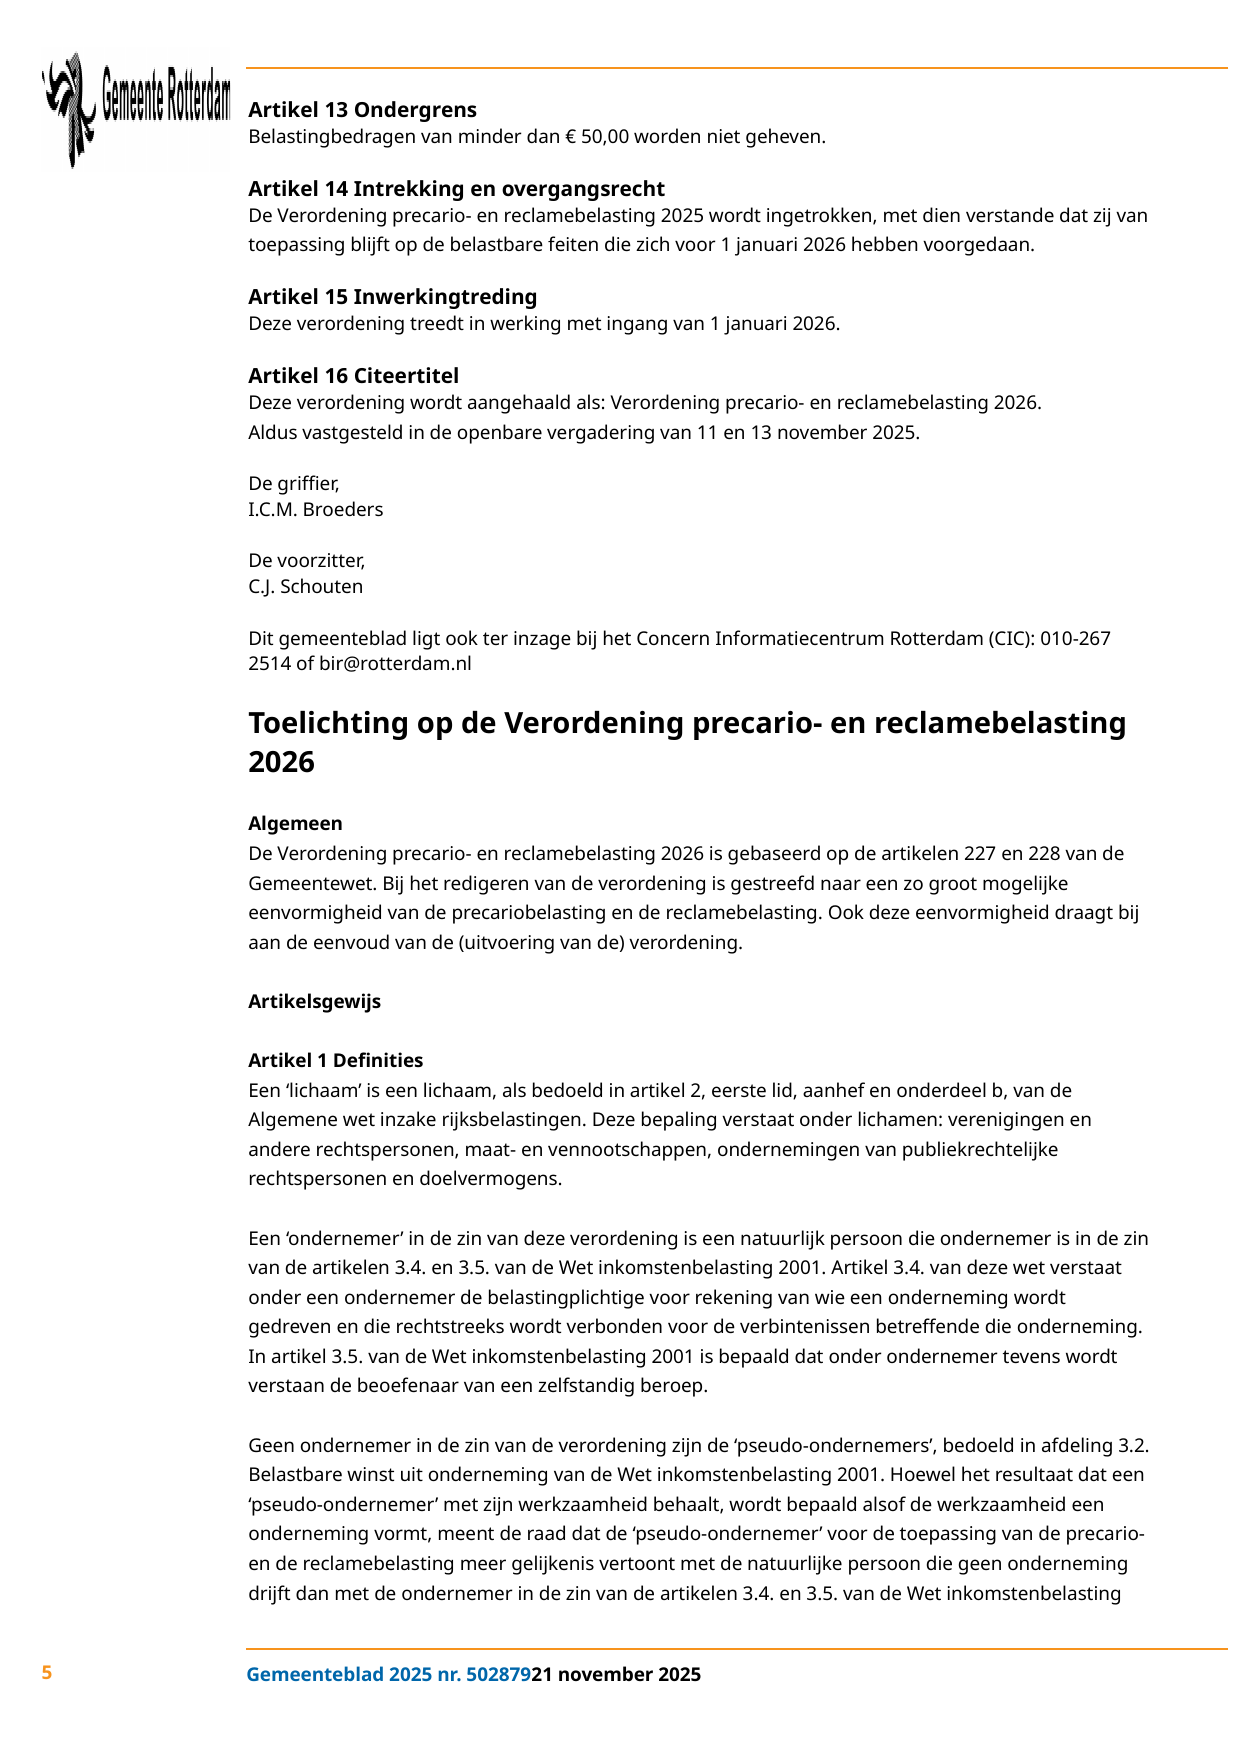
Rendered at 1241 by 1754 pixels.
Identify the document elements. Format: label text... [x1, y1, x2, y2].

text I.C.M. Broeders [248, 496, 1152, 522]
text Artikel 13 Ondergrens [248, 95, 1152, 123]
text Aldus vastgesteld in de openbare vergadering van 11 en 13 november 2025. [248, 419, 1152, 445]
text Belastingbedragen van minder dan € 50,00 worden niet geheven. [248, 123, 1152, 149]
text Deze verordening wordt aangehaald als: Verordening precario- en reclamebelasting 2026. [248, 389, 1152, 415]
text Geen ondernemer in de zin van de verordening zijn de ‘pseudo-ondernemers’, bedoeld in afdeling 3.2. Belastbare winst uit onderneming van de Wet inkomstenbelasting 2001. Hoewel het resultaat dat een ‘pseudo-ondernemer’ met zijn werkzaamheid behaalt, wordt bepaald alsof de werkzaamheid een onderneming vormt, meent de raad dat de ‘pseudo-ondernemer’ voor de toepassing van de precario- en de reclamebelasting meer gelijkenis vertoont met de natuurlijke persoon die geen onderneming drijft dan met de ondernemer in de zin van de artikelen 3.4. en 3.5. van de Wet inkomstenbelasting [248, 1432, 1152, 1605]
text Een ‘ondernemer’ in de zin van deze verordening is een natuurlijk persoon die ondernemer is in de zin van de artikelen 3.4. en 3.5. van de Wet inkomstenbelasting 2001. Artikel 3.4. van deze wet verstaat onder een ondernemer de belastingplichtige voor rekening van wie een onderneming wordt gedreven en die rechtstreeks wordt verbonden voor de verbintenissen betreffende die onderneming. In artikel 3.5. van de Wet inkomstenbelasting 2001 is bepaald dat onder ondernemer tevens wordt verstaan de beoefenaar van een zelfstandig beroep. [248, 1225, 1152, 1398]
text Artikel 1 Definities [248, 1047, 1152, 1073]
picture [41, 47, 231, 172]
text Een ‘lichaam’ is een lichaam, als bedoeld in artikel 2, eerste lid, aanhef en onderdeel b, van de Algemene wet inzake rijksbelastingen. Deze bepaling verstaat onder lichamen: verenigingen en andere rechtspersonen, maat- en vennootschappen, ondernemingen van publiekrechtelijke rechtspersonen en doelvermogens. [248, 1077, 1152, 1191]
text Artikel 16 Citeertitel [248, 361, 1152, 389]
text Artikel 15 Inwerkingtreding [248, 282, 1152, 311]
text C.J. Schouten [248, 573, 1152, 599]
text De voorzitter, [248, 548, 1152, 573]
text Artikelsgewijs [248, 988, 1152, 1014]
text De griffier, [248, 470, 1152, 496]
text De Verordening precario- en reclamebelasting 2025 wordt ingetrokken, met dien verstande dat zij van toepassing blijft op de belastbare feiten die zich voor 1 januari 2026 hebben voorgedaan. [248, 202, 1152, 257]
text De Verordening precario- en reclamebelasting 2026 is gebaseerd op de artikelen 227 en 228 van de Gemeentewet. Bij het redigeren van de verordening is gestreefd naar een zo groot mogelijke eenvormigheid van de precariobelasting en de reclamebelasting. Ook deze eenvormigheid draagt bij aan de eenvoud van de (uitvoering van de) verordening. [248, 840, 1152, 954]
text Toelichting op de Verordening precario- en reclamebelasting 2026 [248, 702, 1152, 781]
text Dit gemeenteblad ligt ook ter inzage bij het Concern Informatiecentrum Rotterdam (CIC): 010-267 2514 of bir@rotterdam.nl [248, 625, 1152, 676]
text Artikel 14 Intrekking en overgangsrecht [248, 174, 1152, 202]
text Algemeen [248, 811, 1152, 836]
text Deze verordening treedt in werking met ingang van 1 januari 2026. [248, 311, 1152, 336]
